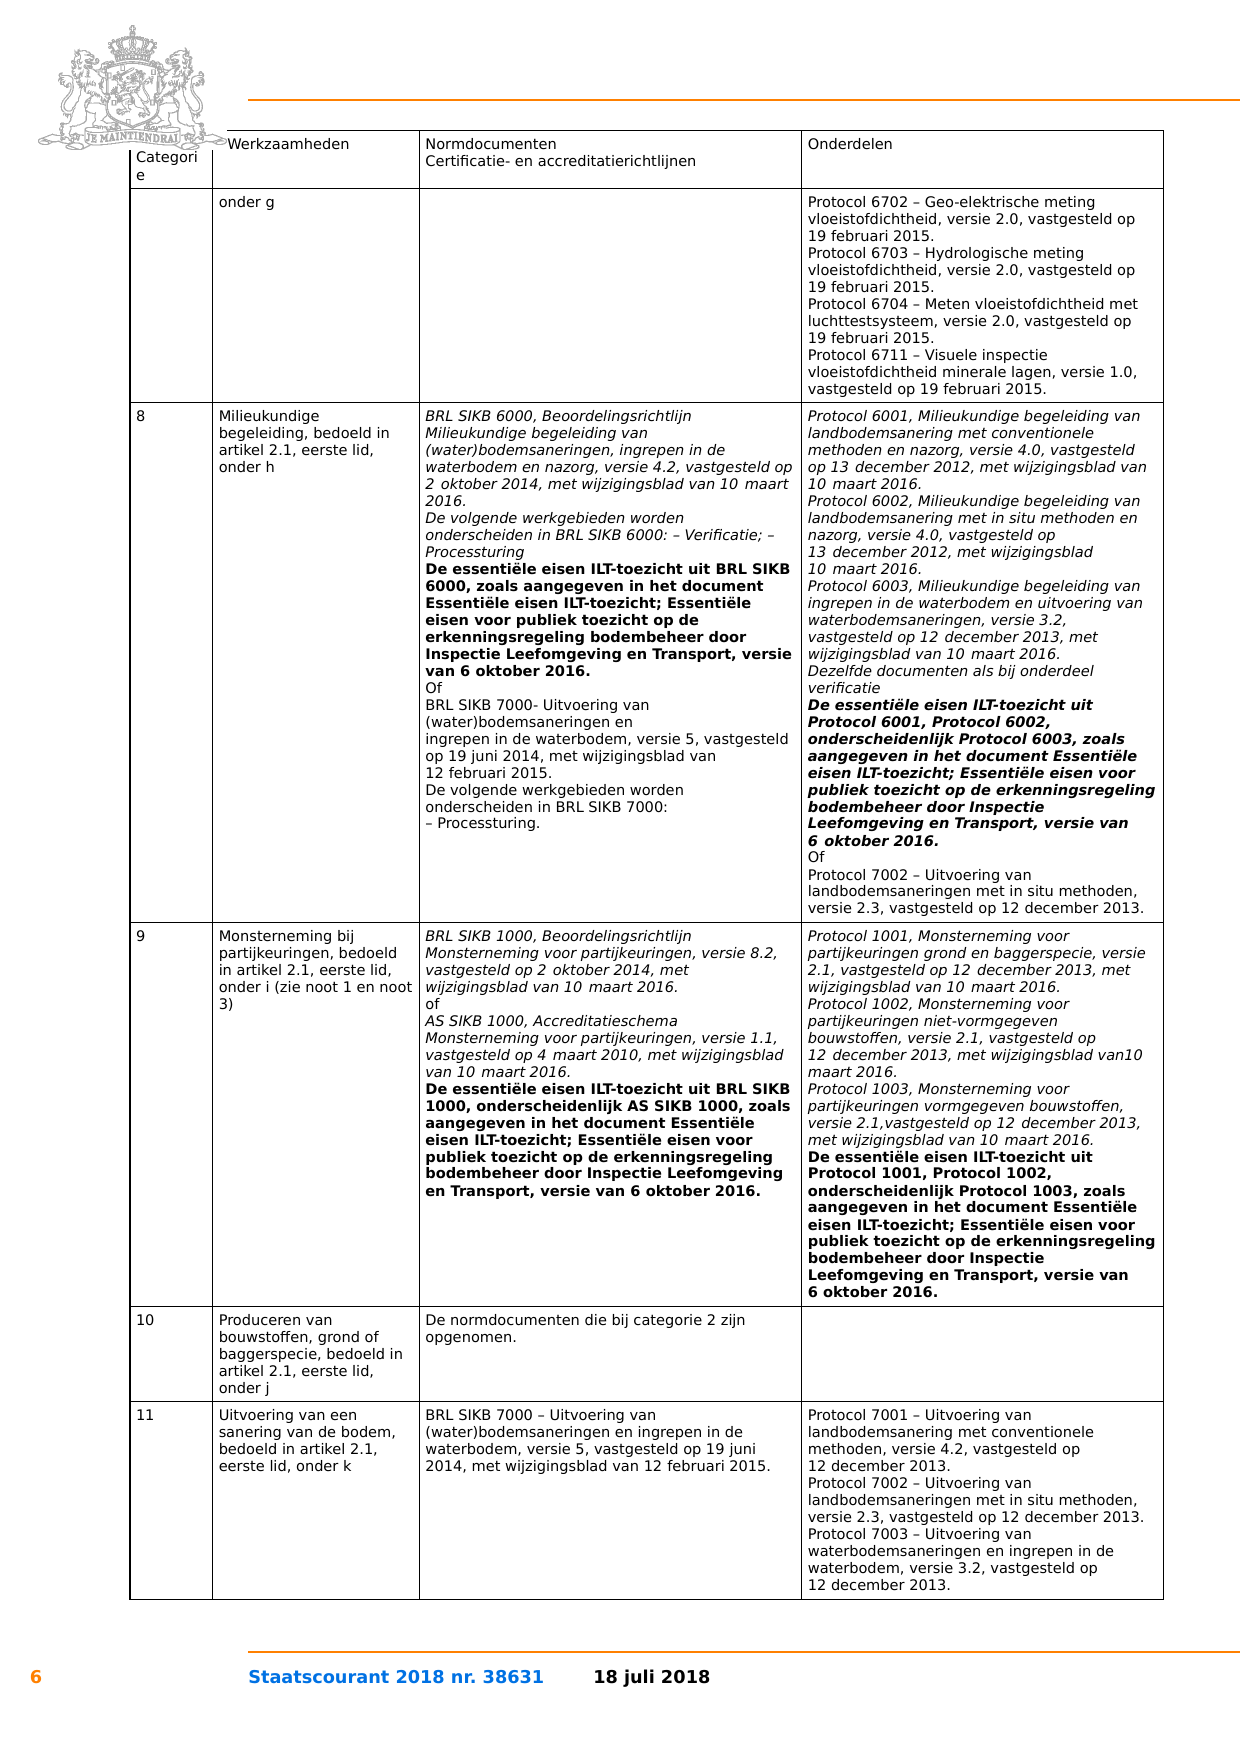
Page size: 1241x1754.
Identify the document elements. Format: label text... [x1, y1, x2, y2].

table_cell [802, 1307, 1163, 1401]
table_cell onder g [213, 189, 419, 402]
table_cell Protocol 6001, Milieukundige begeleiding van landbodemsanering met conventionele methoden en nazorg, versie 4.0, vastgesteld op 13 december 2012, met wijzigingsblad van 10 maart 2016. Protocol 6002, Milieukundige begeleiding van landbodemsanering met in situ methoden en nazorg, versie 4.0, vastgesteld op 13 december 2012, met wijzigingsblad 10 maart 2016. Protocol 6003, Milieukundige begeleiding van ingrepen in de waterbodem en uitvoering van waterbodemsaneringen, versie 3.2, vastgesteld op 12 december 2013, met wijzigingsblad van 10 maart 2016. Dezelfde documenten als bij onderdeel verificatie De essentiële eisen ILT-toezicht uit Protocol 6001, Protocol 6002, onderscheidenlijk Protocol 6003, zoals aangegeven in het document Essentiële eisen ILT-toezicht; Essentiële eisen voor publiek toezicht op de erkenningsregeling bodembeheer door Inspectie Leefomgeving en Transport, versie van 6 oktober 2016. Of Protocol 7002 – Uitvoering van landbodemsaneringen met in situ methoden, versie 2.3, vastgesteld op 12 december 2013. [802, 403, 1163, 922]
table_cell Milieukundige begeleiding, bedoeld in artikel 2.1, eerste lid, onder h [213, 403, 419, 922]
table_cell BRL SIKB 1000, Beoordelingsrichtlijn Monsterneming voor partijkeuringen, versie 8.2, vastgesteld op 2 oktober 2014, met wijzigingsblad van 10 maart 2016. of AS SIKB 1000, Accreditatieschema Monsterneming voor partijkeuringen, versie 1.1, vastgesteld op 4 maart 2010, met wijzigingsblad van 10 maart 2016. De essentiële eisen ILT-toezicht uit BRL SIKB 1000, onderscheidenlijk AS SIKB 1000, zoals aangegeven in het document Essentiële eisen ILT-toezicht; Essentiële eisen voor publiek toezicht op de erkenningsregeling bodembeheer door Inspectie Leefomgeving en Transport, versie van 6 oktober 2016. [420, 923, 801, 1306]
table_cell BRL SIKB 7000 – Uitvoering van (water)bodemsaneringen en ingrepen in de waterbodem, versie 5, vastgesteld op 19 juni 2014, met wijzigingsblad van 12 februari 2015. [420, 1402, 801, 1598]
picture [38, 25, 227, 150]
table_cell BRL SIKB 6000, Beoordelingsrichtlijn Milieukundige begeleiding van (water)bodemsaneringen, ingrepen in de waterbodem en nazorg, versie 4.2, vastgesteld op 2 oktober 2014, met wijzigingsblad van 10 maart 2016. De volgende werkgebieden worden onderscheiden in BRL SIKB 6000: – Verificatie; – Processturing De essentiële eisen ILT-toezicht uit BRL SIKB 6000, zoals aangegeven in het document Essentiële eisen ILT-toezicht; Essentiële eisen voor publiek toezicht op de erkenningsregeling bodembeheer door Inspectie Leefomgeving en Transport, versie van 6 oktober 2016. Of BRL SIKB 7000- Uitvoering van (water)bodemsaneringen en ingrepen in de waterbodem, versie 5, vastgesteld op 19 juni 2014, met wijzigingsblad van 12 februari 2015. De volgende werkgebieden worden onderscheiden in BRL SIKB 7000: – Processturing. [420, 403, 801, 922]
table_cell Monsterneming bij partijkeuringen, bedoeld in artikel 2.1, eerste lid, onder i (zie noot 1 en noot 3) [213, 923, 419, 1306]
table_cell Protocol 7001 – Uitvoering van landbodemsanering met conventionele methoden, versie 4.2, vastgesteld op 12 december 2013. Protocol 7002 – Uitvoering van landbodemsaneringen met in situ methoden, versie 2.3, vastgesteld op 12 december 2013. Protocol 7003 – Uitvoering van waterbodemsaneringen en ingrepen in de waterbodem, versie 3.2, vastgesteld op 12 december 2013. [802, 1402, 1163, 1598]
table_cell Uitvoering van een sanering van de bodem, bedoeld in artikel 2.1, eerste lid, onder k [213, 1402, 419, 1598]
table_cell 9 [131, 923, 212, 1306]
table_cell Produceren van bouwstoffen, grond of baggerspecie, bedoeld in artikel 2.1, eerste lid, onder j [213, 1307, 419, 1401]
table_cell 10 [131, 1307, 212, 1401]
table_header Categorie [131, 150, 212, 188]
table_header Normdocumenten Certificatie- en accreditatierichtlijnen [420, 131, 801, 188]
table_cell Protocol 1001, Monsterneming voor partijkeuringen grond en baggerspecie, versie 2.1, vastgesteld op 12 december 2013, met wijzigingsblad van 10 maart 2016. Protocol 1002, Monsterneming voor partijkeuringen niet-vormgegeven bouwstoffen, versie 2.1, vastgesteld op 12 december 2013, met wijzigingsblad van10 maart 2016. Protocol 1003, Monsterneming voor partijkeuringen vormgegeven bouwstoffen, versie 2.1,vastgesteld op 12 december 2013, met wijzigingsblad van 10 maart 2016. De essentiële eisen ILT-toezicht uit Protocol 1001, Protocol 1002, onderscheidenlijk Protocol 1003, zoals aangegeven in het document Essentiële eisen ILT-toezicht; Essentiële eisen voor publiek toezicht op de erkenningsregeling bodembeheer door Inspectie Leefomgeving en Transport, versie van 6 oktober 2016. [802, 923, 1163, 1306]
table_cell [131, 189, 212, 402]
table_cell [420, 189, 801, 402]
table_cell De normdocumenten die bij categorie 2 zijn opgenomen. [420, 1307, 801, 1401]
table_cell 11 [131, 1402, 212, 1598]
table_cell Protocol 6702 – Geo-elektrische meting vloeistofdichtheid, versie 2.0, vastgesteld op 19 februari 2015. Protocol 6703 – Hydrologische meting vloeistofdichtheid, versie 2.0, vastgesteld op 19 februari 2015. Protocol 6704 – Meten vloeistofdichtheid met luchttestsysteem, versie 2.0, vastgesteld op 19 februari 2015. Protocol 6711 – Visuele inspectie vloeistofdichtheid minerale lagen, versie 1.0, vastgesteld op 19 februari 2015. [802, 189, 1163, 402]
table_cell 8 [131, 403, 212, 922]
table_header Onderdelen [802, 131, 1163, 188]
table_header Werkzaamheden [213, 131, 419, 188]
